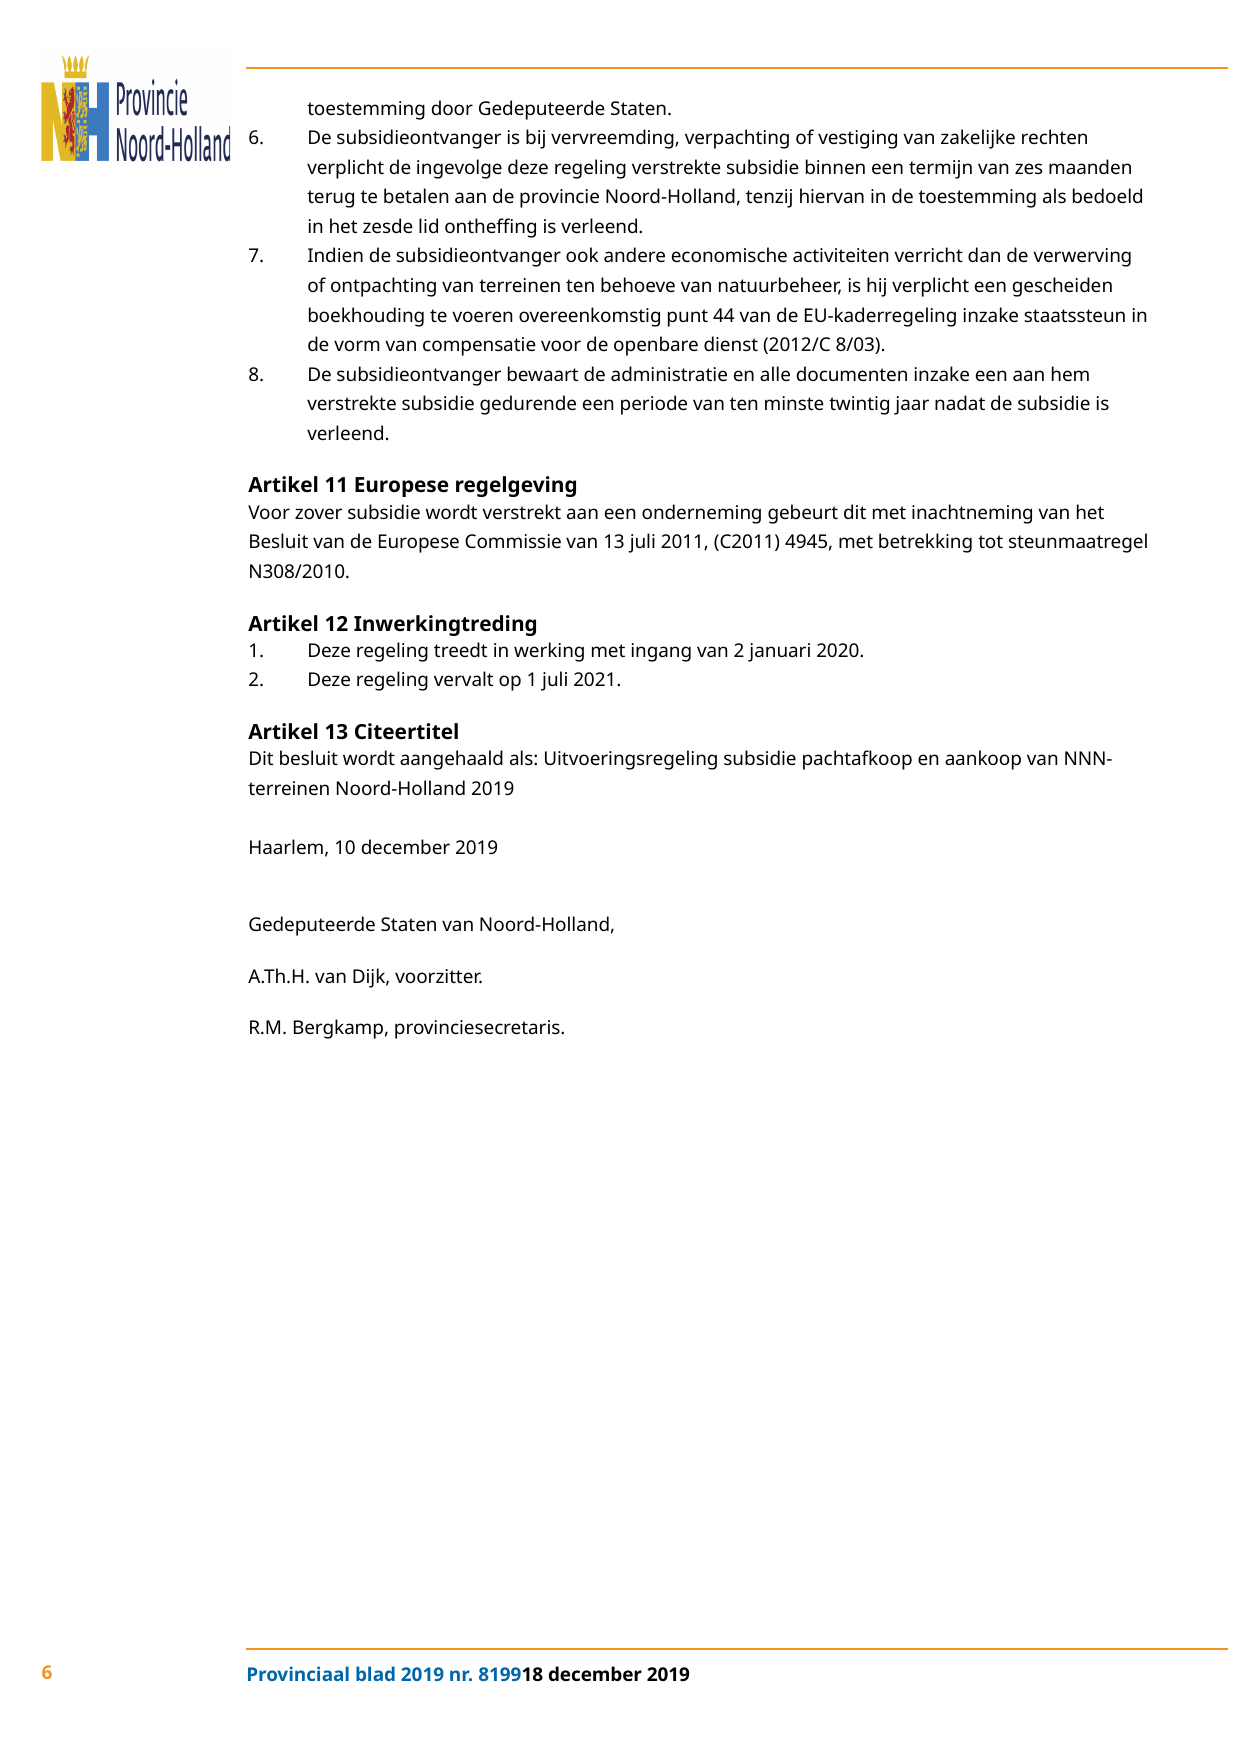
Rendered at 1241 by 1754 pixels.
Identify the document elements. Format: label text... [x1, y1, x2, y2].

text Gedeputeerde Staten van Noord-Holland, [248, 911, 1152, 937]
list De subsidieontvanger bewaart de administratie en alle documenten inzake een aan hem verstrekte subsidie gedurende een periode van ten minste twintig jaar nadat de subsidie is verleend. [248, 361, 1152, 446]
list De subsidieontvanger is bij vervreemding, verpachting of vestiging van zakelijke rechten verplicht de ingevolge deze regeling verstrekte subsidie binnen een termijn van zes maanden terug te betalen aan de provincie Noord-Holland, tenzij hiervan in de toestemming als bedoeld in het zesde lid ontheffing is verleend. [248, 124, 1152, 239]
list Deze regeling vervalt op 1 juli 2021. [248, 667, 1152, 692]
text R.M. Bergkamp, provinciesecretaris. [248, 1014, 1152, 1040]
text Dit besluit wordt aangehaald als: Uitvoeringsregeling subsidie pachtafkoop en aankoop van NNN-terreinen Noord-Holland 2019 [248, 746, 1152, 801]
text A.Th.H. van Dijk, voorzitter. [248, 963, 1152, 989]
text Voor zover subsidie wordt verstrekt aan een onderneming gebeurt dit met inachtneming van het Besluit van de Europese Commissie van 13 juli 2011, (C2011) 4945, met betrekking tot steunmaatregel N308/2010. [248, 499, 1152, 584]
list Indien de subsidieontvanger ook andere economische activiteiten verricht dan de verwerving of ontpachting van terreinen ten behoeve van natuurbeheer, is hij verplicht een gescheiden boekhouding te voeren overeenkomstig punt 44 van de EU-kaderregeling inzake staatssteun in de vorm van compensatie voor de openbare dienst (2012/C 8/03). [248, 243, 1152, 357]
text Artikel 13 Citeertitel [248, 717, 1152, 746]
picture [41, 47, 231, 172]
text Haarlem, 10 december 2019 [248, 834, 1152, 860]
list toestemming door Gedeputeerde Staten. [248, 95, 1152, 121]
text Artikel 12 Inwerkingtreding [248, 609, 1152, 637]
list Deze regeling treedt in werking met ingang van 2 januari 2020. [248, 637, 1152, 663]
text Artikel 11 Europese regelgeving [248, 471, 1152, 499]
